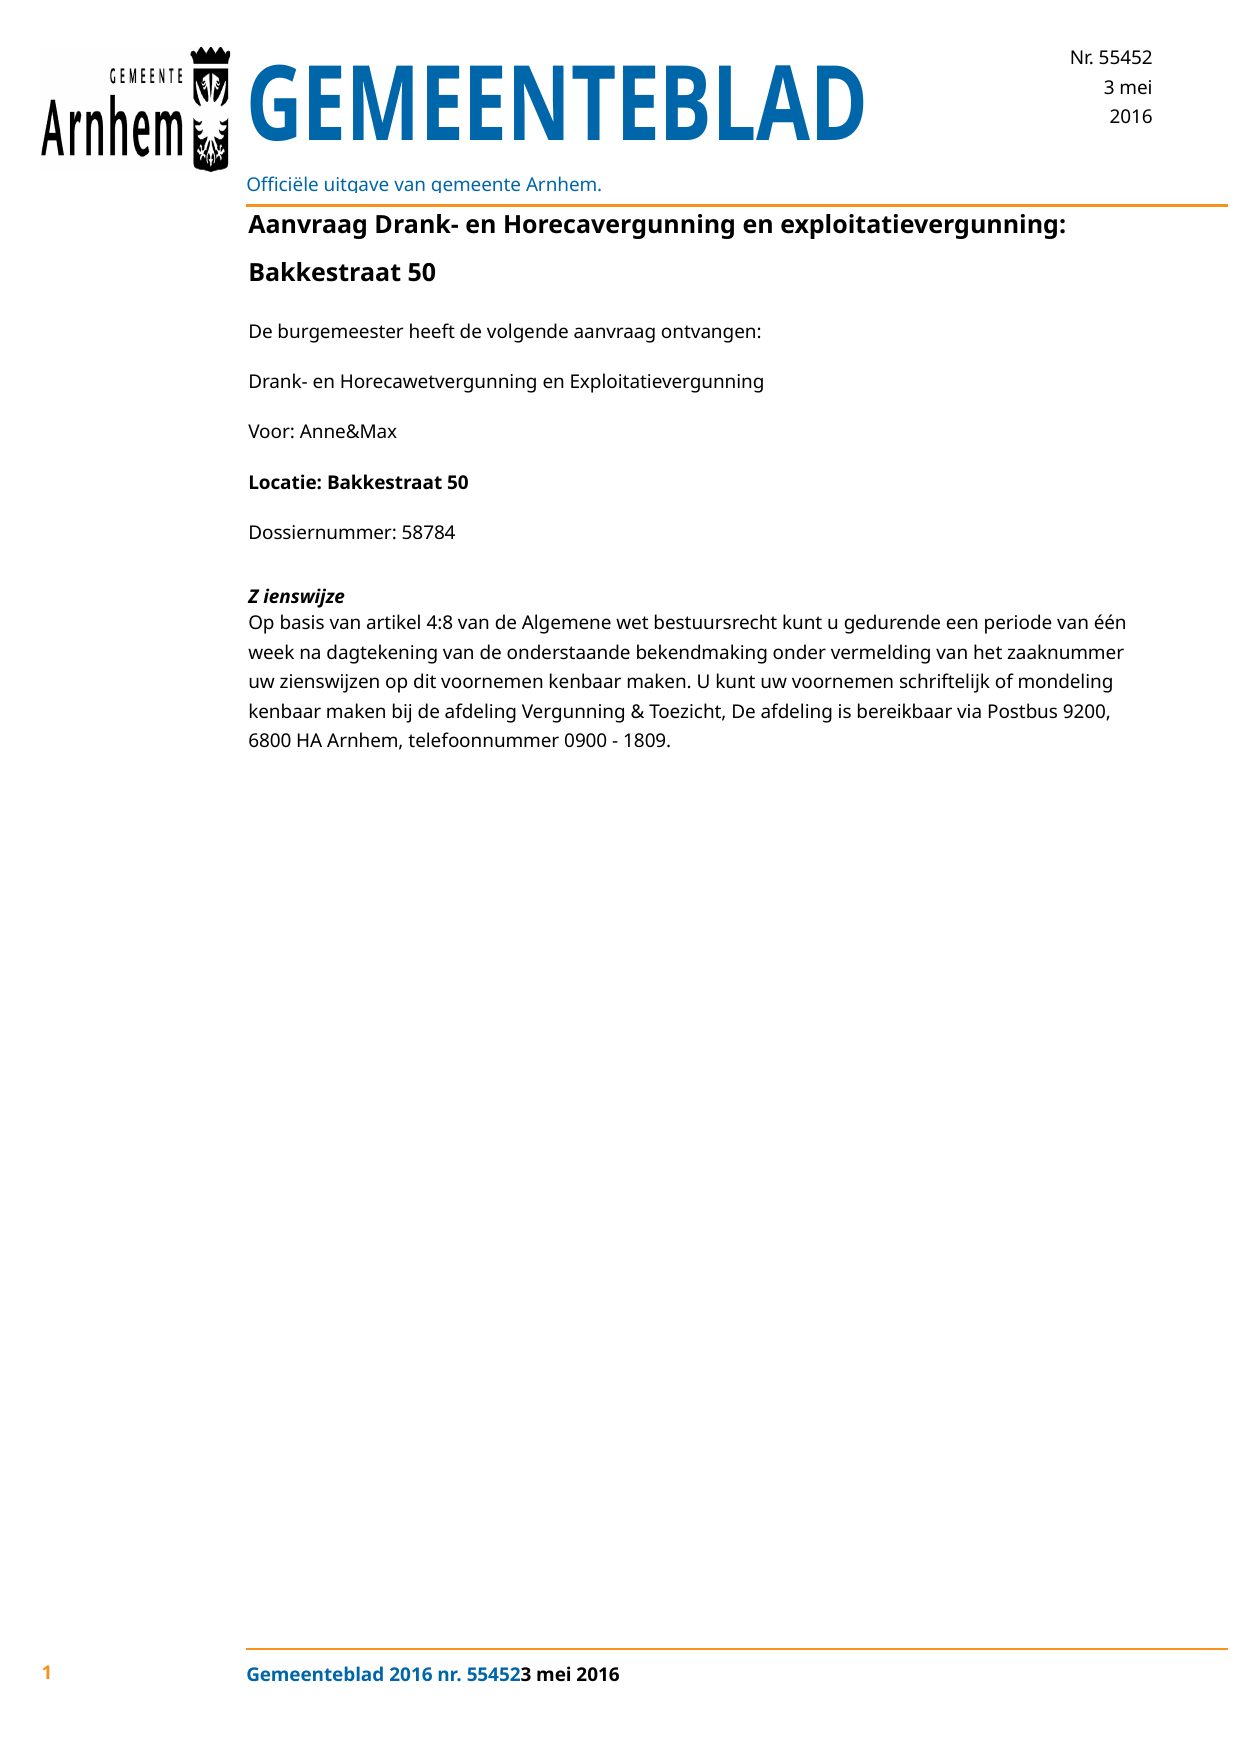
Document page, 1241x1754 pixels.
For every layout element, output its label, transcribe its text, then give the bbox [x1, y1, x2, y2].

text Op basis van artikel 4:8 van de Algemene wet bestuursrecht kunt u gedurende een periode van één week na dagtekening van de onderstaande bekendmaking onder vermelding van het zaaknummer uw zienswijzen op dit voornemen kenbaar maken. U kunt uw voornemen schriftelijk of mondeling kenbaar maken bij de afdeling Vergunning & Toezicht, De afdeling is bereikbaar via Postbus 9200, 6800 HA Arnhem, telefoonnummer 0900 - 1809. [248, 609, 1152, 753]
text Drank- en Horecawetvergunning en Exploitatievergunning [248, 368, 1152, 394]
text De burgemeester heeft de volgende aanvraag ontvangen: [248, 318, 1152, 344]
text Aanvraag Drank- en Horecavergunning en exploitatievergunning: Bakkestraat 50 [248, 207, 1152, 288]
text Dossiernummer: 58784 [248, 519, 1152, 545]
text Voor: Anne&Max [248, 419, 1152, 444]
picture [41, 47, 231, 172]
text Locatie: Bakkestraat 50 [248, 469, 1152, 495]
text Z ienswijze [248, 583, 1152, 609]
